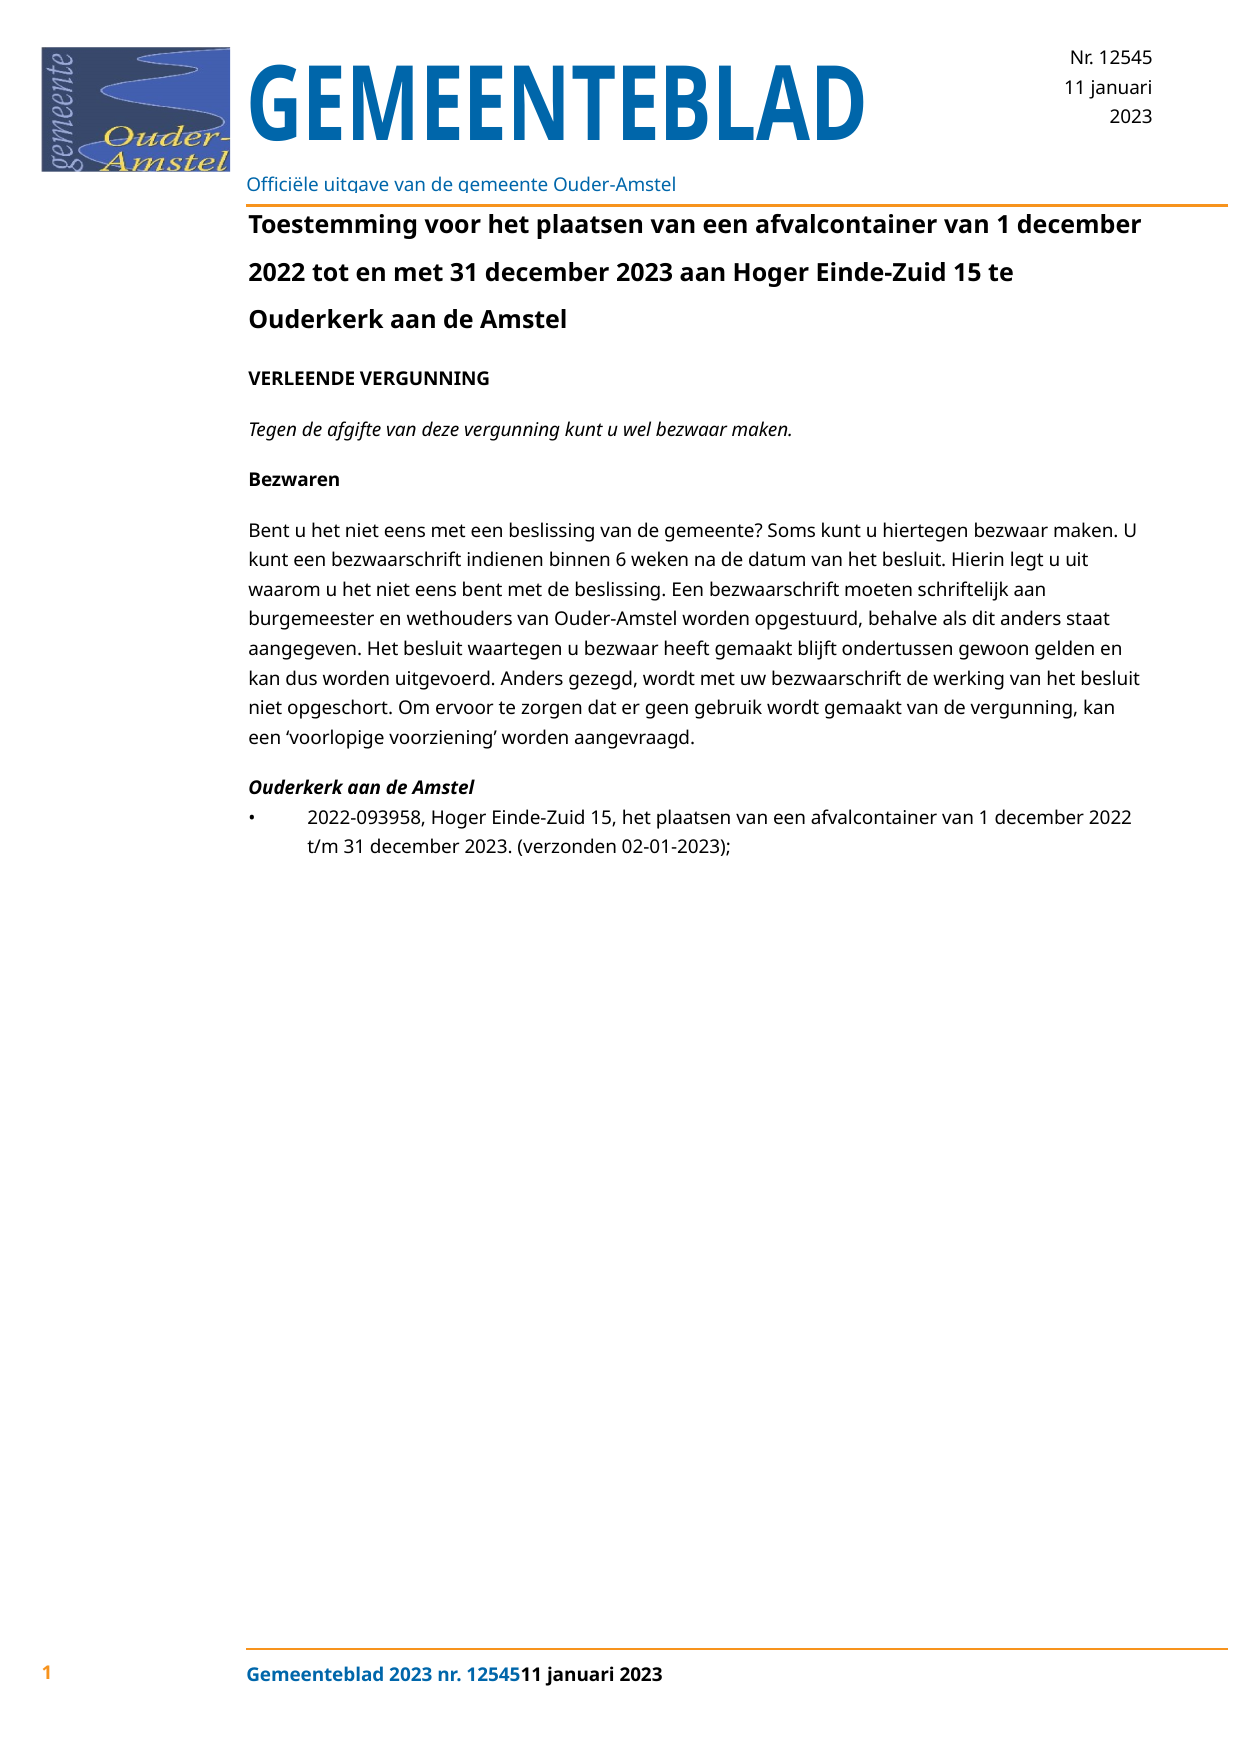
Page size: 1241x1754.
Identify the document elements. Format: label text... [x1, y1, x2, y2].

text Ouderkerk aan de Amstel [248, 774, 1152, 800]
text Toestemming voor het plaatsen van een afvalcontainer van 1 december 2022 tot en met 31 december 2023 aan Hoger Einde-Zuid 15 te Ouderkerk aan de Amstel [248, 207, 1152, 336]
text VERLEENDE VERGUNNING [248, 366, 1152, 391]
picture [41, 47, 231, 172]
text Bezwaren [248, 466, 1152, 492]
list 2022-093958, Hoger Einde-Zuid 15, het plaatsen van een afvalcontainer van 1 december 2022 t/m 31 december 2023. (verzonden 02-01-2023); [248, 804, 1152, 859]
text Tegen de afgifte van deze vergunning kunt u wel bezwaar maken. [248, 416, 1152, 442]
text Bent u het niet eens met een beslissing van de gemeente? Soms kunt u hiertegen bezwaar maken. U kunt een bezwaarschrift indienen binnen 6 weken na de datum van het besluit. Hierin legt u uit waarom u het niet eens bent met de beslissing. Een bezwaarschrift moeten schriftelijk aan burgemeester en wethouders van Ouder-Amstel worden opgestuurd, behalve als dit anders staat aangegeven. Het besluit waartegen u bezwaar heeft gemaakt blijft ondertussen gewoon gelden en kan dus worden uitgevoerd. Anders gezegd, wordt met uw bezwaarschrift de werking van het besluit niet opgeschort. Om ervoor te zorgen dat er geen gebruik wordt gemaakt van de vergunning, kan een ‘voorlopige voorziening’ worden aangevraagd. [248, 517, 1152, 749]
